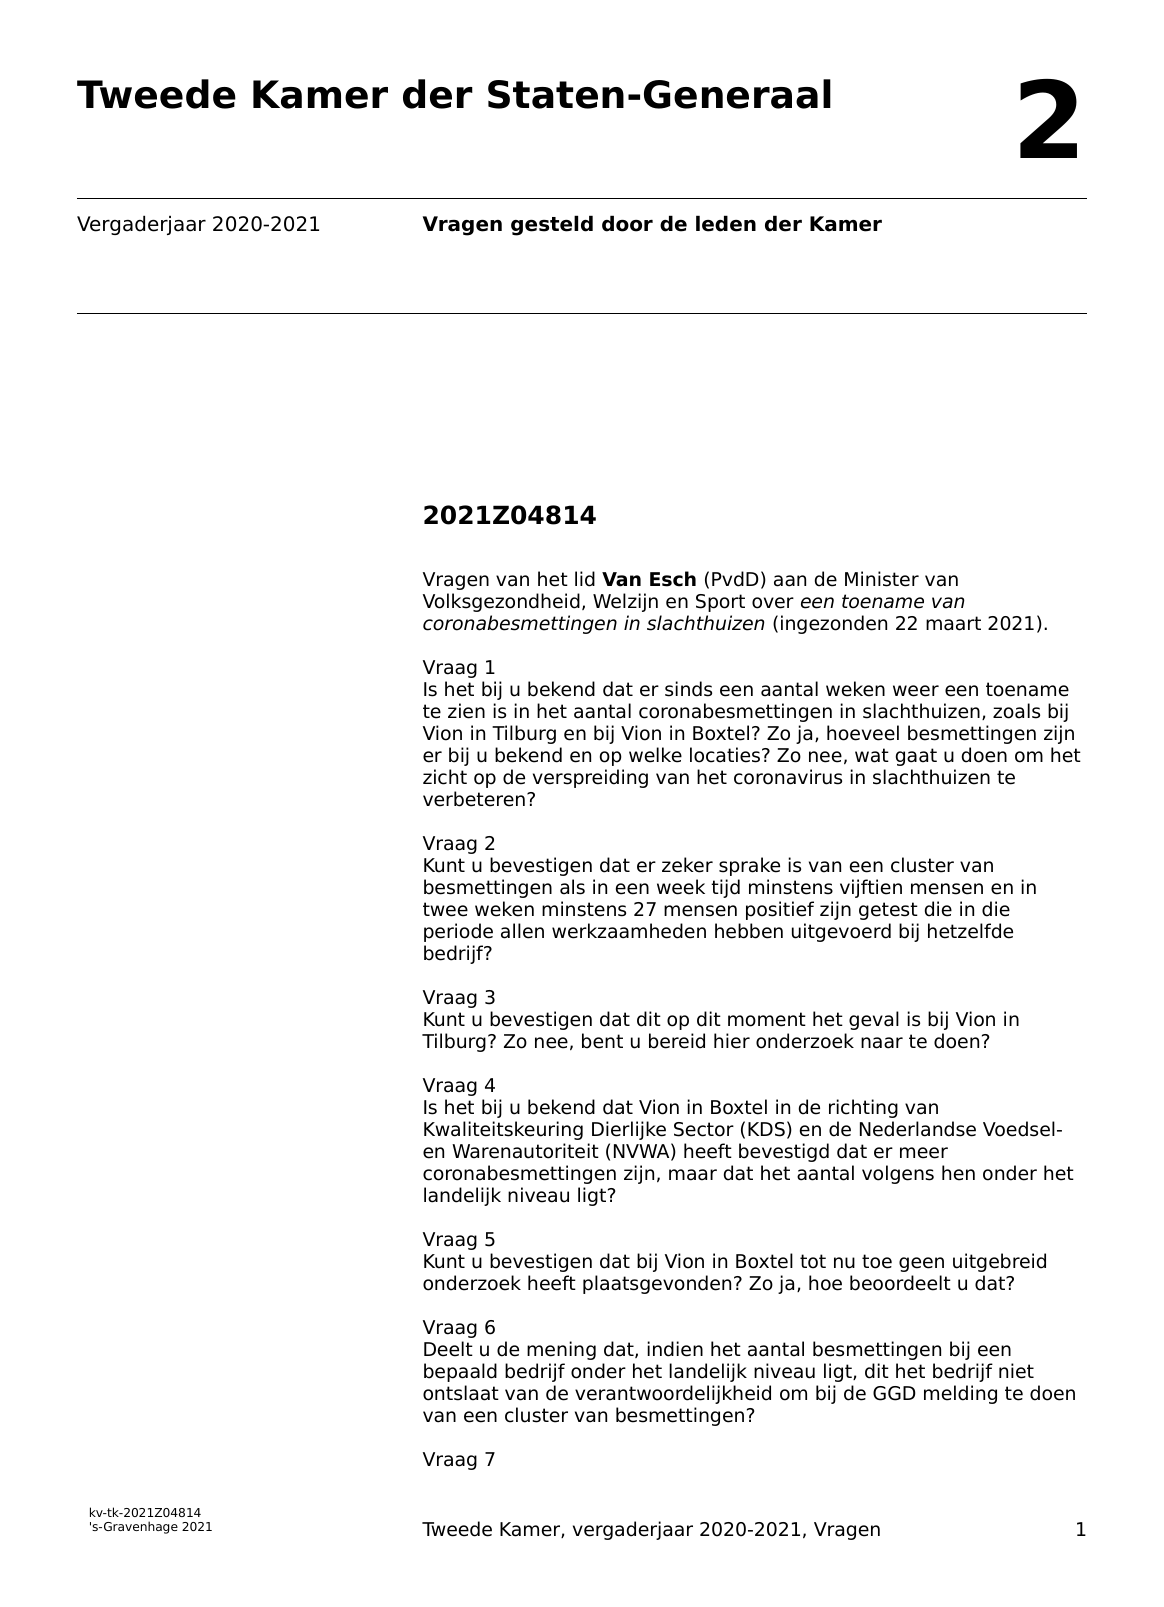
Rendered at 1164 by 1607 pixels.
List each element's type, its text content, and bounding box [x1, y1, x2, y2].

text kv-tk-2021Z04814 [88, 1506, 323, 1520]
text 2021Z04814 [422, 501, 1087, 531]
text Vragen van het lid Van Esch (PvdD) aan de Minister van Volksgezondheid, Welzijn en Sport over een toename van coronabesmettingen in slachthuizen (ingezonden 22 maart 2021). [422, 569, 1087, 635]
table_header Tweede Kamer der Staten-Generaal [77, 59, 886, 198]
table_cell Vragen gesteld door de leden der Kamer [422, 199, 1087, 313]
text Kunt u bevestigen dat er zeker sprake is van een cluster van besmettingen als in een week tijd minstens vijftien mensen en in twee weken minstens 27 mensen positief zijn getest die in die periode allen werkzaamheden hebben uitgevoerd bij hetzelfde bedrijf? [422, 855, 1087, 965]
text Is het bij u bekend dat Vion in Boxtel in de richting van Kwaliteitskeuring Dierlijke Sector (KDS) en de Nederlandse Voedsel- en Warenautoriteit (NVWA) heeft bevestigd dat er meer coronabesmettingen zijn, maar dat het aantal volgens hen onder het landelijk niveau ligt? [422, 1097, 1087, 1207]
text Vraag 4 [422, 1075, 1087, 1097]
text Is het bij u bekend dat er sinds een aantal weken weer een toename te zien is in het aantal coronabesmettingen in slachthuizen, zoals bij Vion in Tilburg en bij Vion in Boxtel? Zo ja, hoeveel besmettingen zijn er bij u bekend en op welke locaties? Zo nee, wat gaat u doen om het zicht op de verspreiding van het coronavirus in slachthuizen te verbeteren? [422, 679, 1087, 811]
text Kunt u bevestigen dat dit op dit moment het geval is bij Vion in Tilburg? Zo nee, bent u bereid hier onderzoek naar te doen? [422, 1009, 1087, 1053]
text Vraag 6 [422, 1317, 1087, 1339]
text Vraag 1 [422, 657, 1087, 679]
table_cell Vergaderjaar 2020-2021 [77, 199, 422, 313]
text Vraag 7 [422, 1449, 1087, 1471]
text Vraag 3 [422, 987, 1087, 1009]
text 's-Gravenhage 2021 [88, 1520, 323, 1534]
text Vraag 2 [422, 833, 1087, 855]
table_header 2 [886, 59, 1087, 198]
text Vraag 5 [422, 1229, 1087, 1251]
text Kunt u bevestigen dat bij Vion in Boxtel tot nu toe geen uitgebreid onderzoek heeft plaatsgevonden? Zo ja, hoe beoordeelt u dat? [422, 1251, 1087, 1295]
text Deelt u de mening dat, indien het aantal besmettingen bij een bepaald bedrijf onder het landelijk niveau ligt, dit het bedrijf niet ontslaat van de verantwoordelijkheid om bij de GGD melding te doen van een cluster van besmettingen? [422, 1339, 1087, 1427]
